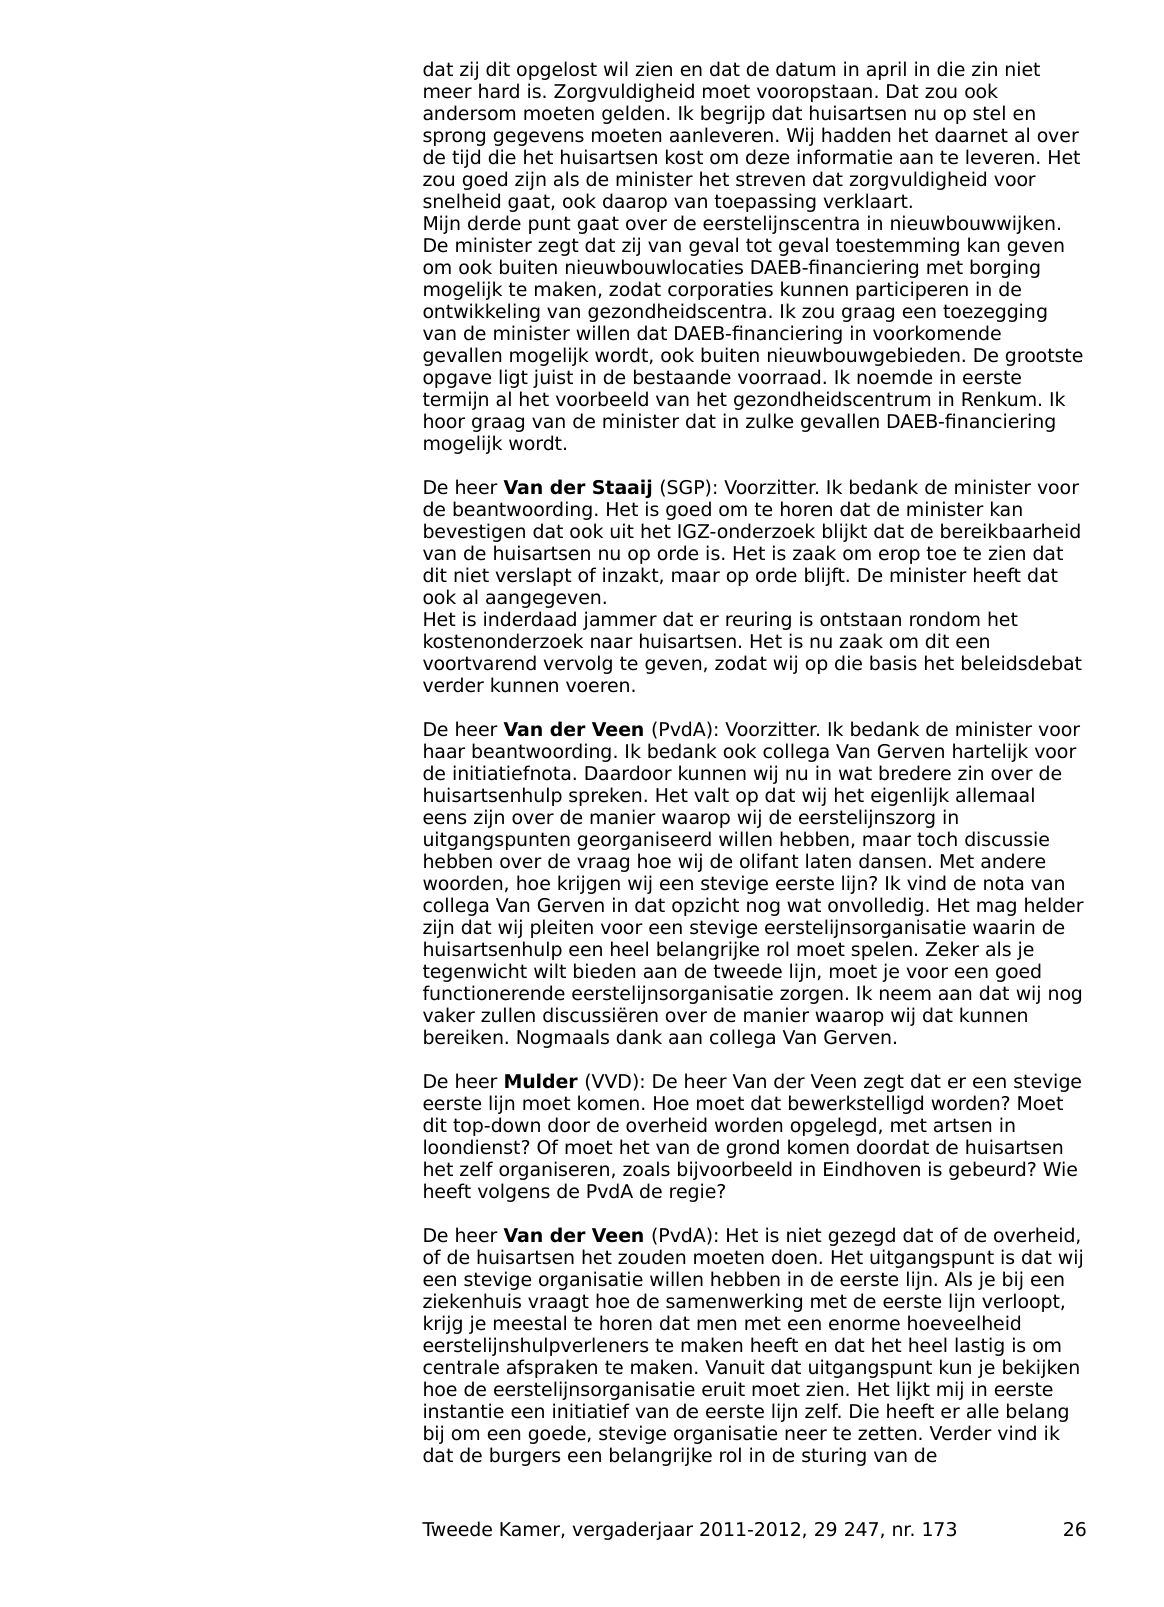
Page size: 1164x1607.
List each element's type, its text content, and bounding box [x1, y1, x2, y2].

text dat zij dit opgelost wil zien en dat de datum in april in die zin niet meer hard is. Zorgvuldigheid moet vooropstaan. Dat zou ook andersom moeten gelden. Ik begrijp dat huisartsen nu op stel en sprong gegevens moeten aanleveren. Wij hadden het daarnet al over de tijd die het huisartsen kost om deze informatie aan te leveren. Het zou goed zijn als de minister het streven dat zorgvuldigheid voor snelheid gaat, ook daarop van toepassing verklaart. [422, 59, 1087, 213]
text Mijn derde punt gaat over de eerstelijnscentra in nieuwbouwwijken. De minister zegt dat zij van geval tot geval toestemming kan geven om ook buiten nieuwbouwlocaties DAEB-financiering met borging mogelijk te maken, zodat corporaties kunnen participeren in de ontwikkeling van gezondheidscentra. Ik zou graag een toezegging van de minister willen dat DAEB-financiering in voorkomende gevallen mogelijk wordt, ook buiten nieuwbouwgebieden. De grootste opgave ligt juist in de bestaande voorraad. Ik noemde in eerste termijn al het voorbeeld van het gezondheidscentrum in Renkum. Ik hoor graag van de minister dat in zulke gevallen DAEB-financiering mogelijk wordt. [422, 213, 1087, 455]
text De heer Van der Veen (PvdA): Het is niet gezegd dat of de overheid, of de huisartsen het zouden moeten doen. Het uitgangspunt is dat wij een stevige organisatie willen hebben in de eerste lijn. Als je bij een ziekenhuis vraagt hoe de samenwerking met de eerste lijn verloopt, krijg je meestal te horen dat men met een enorme hoeveelheid eerstelijnshulpverleners te maken heeft en dat het heel lastig is om centrale afspraken te maken. Vanuit dat uitgangspunt kun je bekijken hoe de eerstelijnsorganisatie eruit moet zien. Het lijkt mij in eerste instantie een initiatief van de eerste lijn zelf. Die heeft er alle belang bij om een goede, stevige organisatie neer te zetten. Verder vind ik dat de burgers een belangrijke rol in de sturing van de [422, 1225, 1087, 1467]
text Het is inderdaad jammer dat er reuring is ontstaan rondom het kostenonderzoek naar huisartsen. Het is nu zaak om dit een voortvarend vervolg te geven, zodat wij op die basis het beleidsdebat verder kunnen voeren. [422, 609, 1087, 697]
text De heer Mulder (VVD): De heer Van der Veen zegt dat er een stevige eerste lijn moet komen. Hoe moet dat bewerkstelligd worden? Moet dit top-down door de overheid worden opgelegd, met artsen in loondienst? Of moet het van de grond komen doordat de huisartsen het zelf organiseren, zoals bijvoorbeeld in Eindhoven is gebeurd? Wie heeft volgens de PvdA de regie? [422, 1071, 1087, 1203]
text De heer Van der Staaij (SGP): Voorzitter. Ik bedank de minister voor de beantwoording. Het is goed om te horen dat de minister kan bevestigen dat ook uit het IGZ-onderzoek blijkt dat de bereikbaarheid van de huisartsen nu op orde is. Het is zaak om erop toe te zien dat dit niet verslapt of inzakt, maar op orde blijft. De minister heeft dat ook al aangegeven. [422, 477, 1087, 609]
text De heer Van der Veen (PvdA): Voorzitter. Ik bedank de minister voor haar beantwoording. Ik bedank ook collega Van Gerven hartelijk voor de initiatiefnota. Daardoor kunnen wij nu in wat bredere zin over de huisartsenhulp spreken. Het valt op dat wij het eigenlijk allemaal eens zijn over de manier waarop wij de eerstelijnszorg in uitgangspunten georganiseerd willen hebben, maar toch discussie hebben over de vraag hoe wij de olifant laten dansen. Met andere woorden, hoe krijgen wij een stevige eerste lijn? Ik vind de nota van collega Van Gerven in dat opzicht nog wat onvolledig. Het mag helder zijn dat wij pleiten voor een stevige eerstelijnsorganisatie waarin de huisartsenhulp een heel belangrijke rol moet spelen. Zeker als je tegenwicht wilt bieden aan de tweede lijn, moet je voor een goed functionerende eerstelijnsorganisatie zorgen. Ik neem aan dat wij nog vaker zullen discussiëren over de manier waarop wij dat kunnen bereiken. Nogmaals dank aan collega Van Gerven. [422, 719, 1087, 1048]
